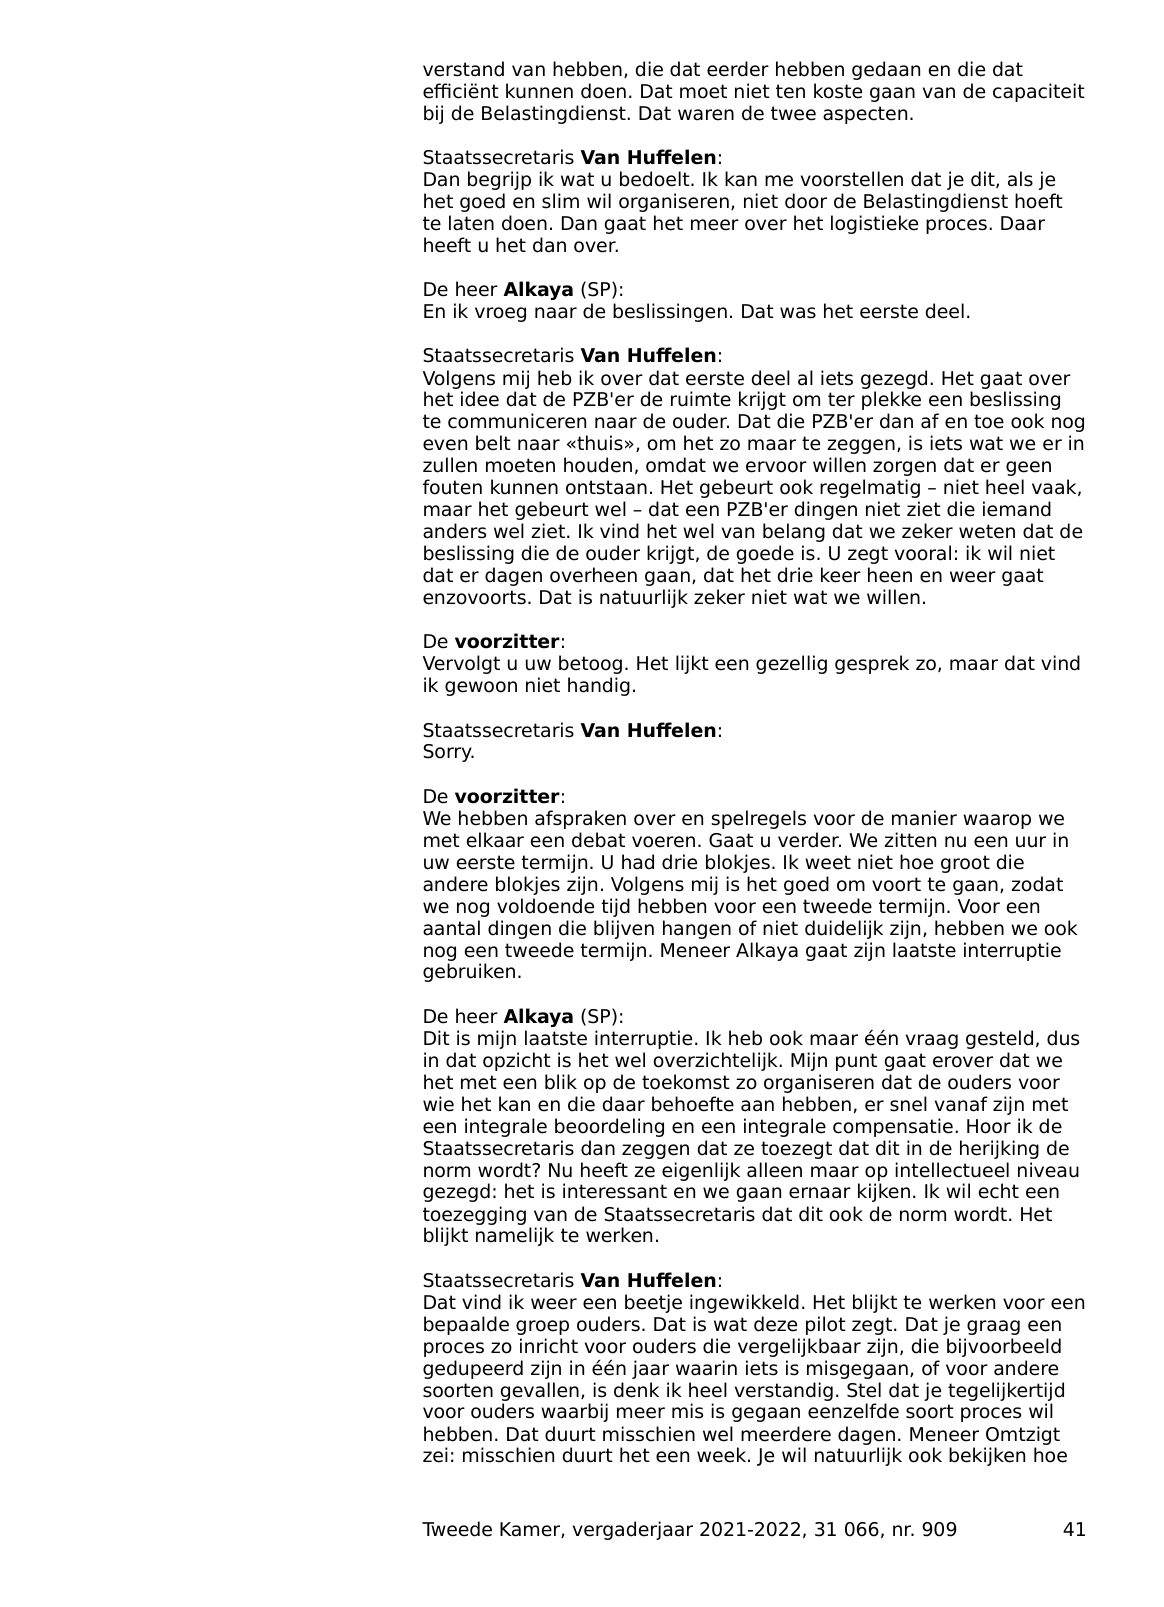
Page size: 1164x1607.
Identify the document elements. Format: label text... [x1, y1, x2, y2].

text En ik vroeg naar de beslissingen. Dat was het eerste deel. [422, 301, 1087, 323]
text Sorry. [422, 741, 1087, 763]
text verstand van hebben, die dat eerder hebben gedaan en die dat efficiënt kunnen doen. Dat moet niet ten koste gaan van de capaciteit bij de Belastingdienst. Dat waren de twee aspecten. [422, 59, 1087, 125]
text Vervolgt u uw betoog. Het lijkt een gezellig gesprek zo, maar dat vind ik gewoon niet handig. [422, 653, 1087, 697]
text De heer Alkaya (SP): [422, 1006, 1087, 1028]
text Volgens mij heb ik over dat eerste deel al iets gezegd. Het gaat over het idee dat de PZB'er de ruimte krijgt om ter plekke een beslissing te communiceren naar de ouder. Dat die PZB'er dan af en toe ook nog even belt naar «thuis», om het zo maar te zeggen, is iets wat we er in zullen moeten houden, omdat we ervoor willen zorgen dat er geen fouten kunnen ontstaan. Het gebeurt ook regelmatig – niet heel vaak, maar het gebeurt wel – dat een PZB'er dingen niet ziet die iemand anders wel ziet. Ik vind het wel van belang dat we zeker weten dat de beslissing die de ouder krijgt, de goede is. U zegt vooral: ik wil niet dat er dagen overheen gaan, dat het drie keer heen en weer gaat enzovoorts. Dat is natuurlijk zeker niet wat we willen. [422, 367, 1087, 609]
text Staatssecretaris Van Huffelen: [422, 345, 1087, 367]
text Dan begrijp ik wat u bedoelt. Ik kan me voorstellen dat je dit, als je het goed en slim wil organiseren, niet door de Belastingdienst hoeft te laten doen. Dan gaat het meer over het logistieke proces. Daar heeft u het dan over. [422, 169, 1087, 257]
text Dit is mijn laatste interruptie. Ik heb ook maar één vraag gesteld, dus in dat opzicht is het wel overzichtelijk. Mijn punt gaat erover dat we het met een blik op de toekomst zo organiseren dat de ouders voor wie het kan en die daar behoefte aan hebben, er snel vanaf zijn met een integrale beoordeling en een integrale compensatie. Hoor ik de Staatssecretaris dan zeggen dat ze toezegt dat dit in de herijking de norm wordt? Nu heeft ze eigenlijk alleen maar op intellectueel niveau gezegd: het is interessant en we gaan ernaar kijken. Ik wil echt een toezegging van de Staatssecretaris dat dit ook de norm wordt. Het blijkt namelijk te werken. [422, 1028, 1087, 1247]
text Staatssecretaris Van Huffelen: [422, 147, 1087, 169]
text De voorzitter: [422, 631, 1087, 653]
text Staatssecretaris Van Huffelen: [422, 719, 1087, 741]
text Dat vind ik weer een beetje ingewikkeld. Het blijkt te werken voor een bepaalde groep ouders. Dat is wat deze pilot zegt. Dat je graag een proces zo inricht voor ouders die vergelijkbaar zijn, die bijvoorbeeld gedupeerd zijn in één jaar waarin iets is misgegaan, of voor andere soorten gevallen, is denk ik heel verstandig. Stel dat je tegelijkertijd voor ouders waarbij meer mis is gegaan eenzelfde soort proces wil hebben. Dat duurt misschien wel meerdere dagen. Meneer Omtzigt zei: misschien duurt het een week. Je wil natuurlijk ook bekijken hoe [422, 1292, 1087, 1467]
text We hebben afspraken over en spelregels voor de manier waarop we met elkaar een debat voeren. Gaat u verder. We zitten nu een uur in uw eerste termijn. U had drie blokjes. Ik weet niet hoe groot die andere blokjes zijn. Volgens mij is het goed om voort te gaan, zodat we nog voldoende tijd hebben voor een tweede termijn. Voor een aantal dingen die blijven hangen of niet duidelijk zijn, hebben we ook nog een tweede termijn. Meneer Alkaya gaat zijn laatste interruptie gebruiken. [422, 808, 1087, 983]
text De voorzitter: [422, 786, 1087, 808]
text De heer Alkaya (SP): [422, 279, 1087, 301]
text Staatssecretaris Van Huffelen: [422, 1269, 1087, 1292]
